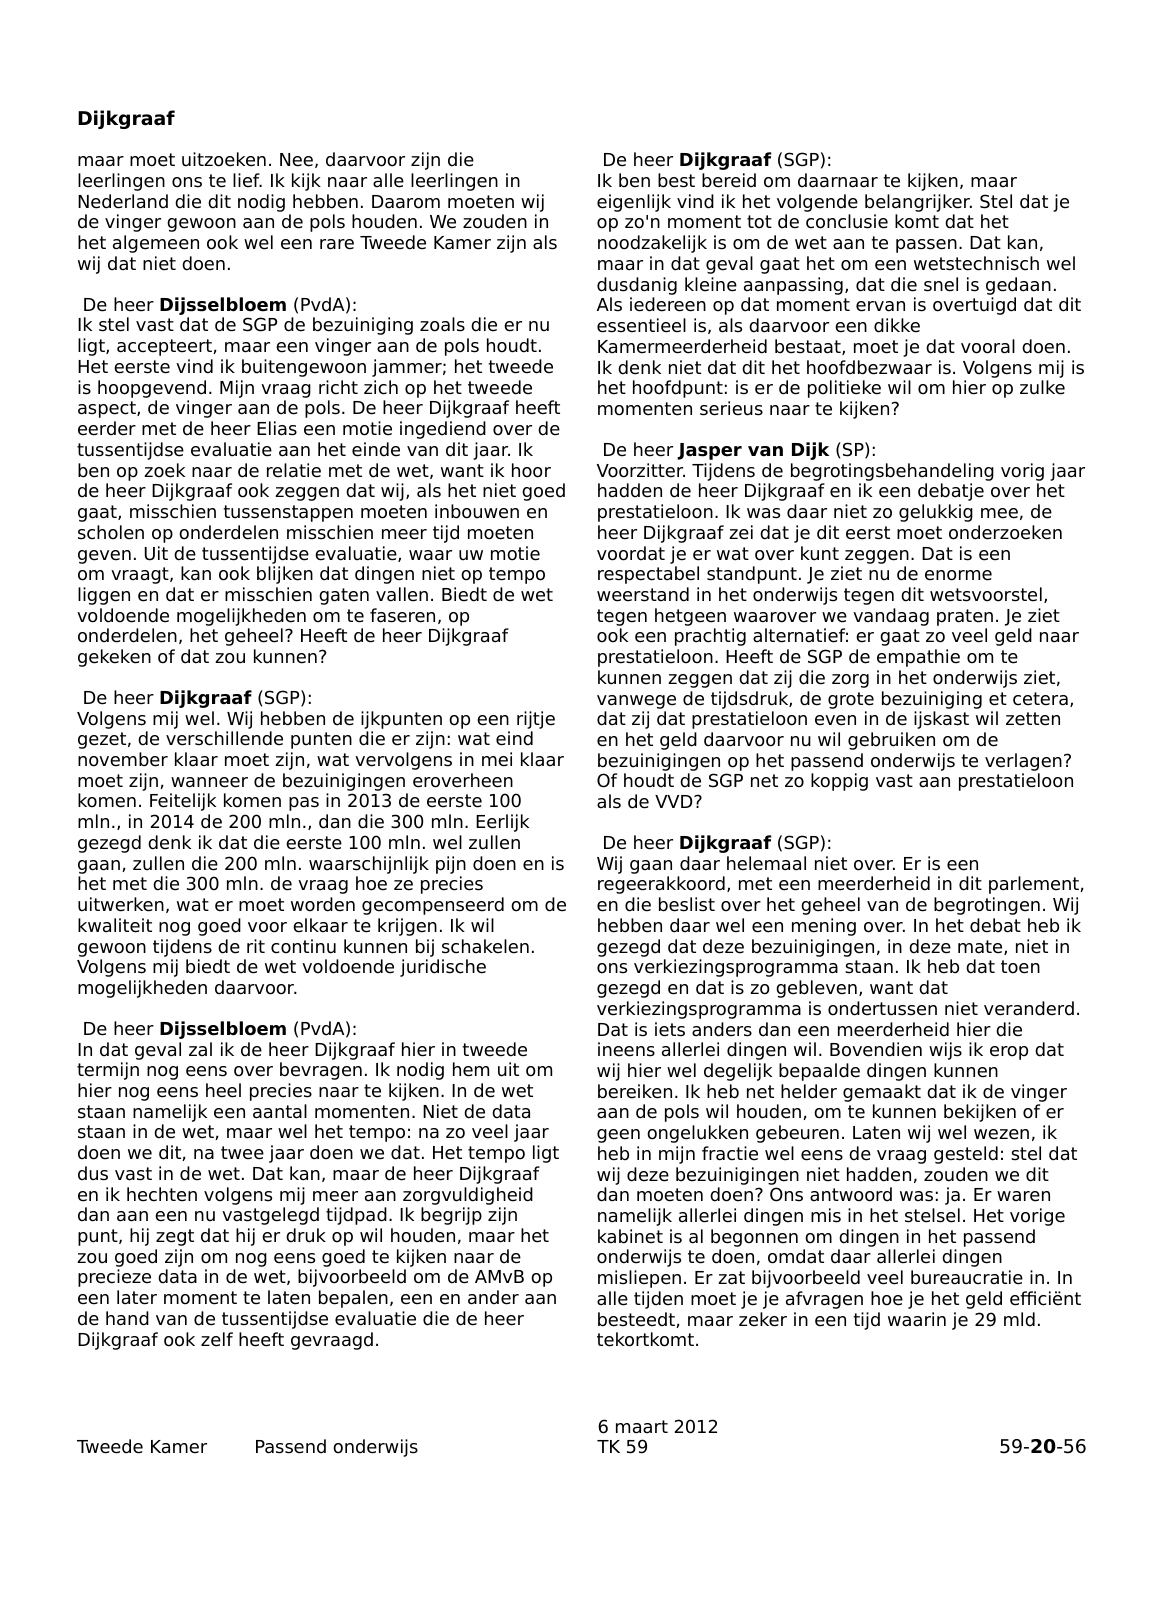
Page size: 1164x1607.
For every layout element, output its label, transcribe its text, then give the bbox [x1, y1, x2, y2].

text De heer Dijsselbloem (PvdA): [77, 1019, 567, 1039]
text De heer Dijkgraaf (SGP): [596, 833, 1087, 853]
text Volgens mij wel. Wij hebben de ijkpunten op een rijtje gezet, de verschillende punten die er zijn: wat eind november klaar moet zijn, wat vervolgens in mei klaar moet zijn, wanneer de bezuinigingen eroverheen komen. Feitelijk komen pas in 2013 de eerste 100 mln., in 2014 de 200 mln., dan die 300 mln. Eerlijk gezegd denk ik dat die eerste 100 mln. wel zullen gaan, zullen die 200 mln. waarschijnlijk pijn doen en is het met die 300 mln. de vraag hoe ze precies uitwerken, wat er moet worden gecompenseerd om de kwaliteit nog goed voor elkaar te krijgen. Ik wil gewoon tijdens de rit continu kunnen bij schakelen. Volgens mij biedt de wet voldoende juridische mogelijkheden daarvoor. [77, 708, 567, 999]
text De heer Dijsselbloem (PvdA): [77, 294, 567, 315]
text In dat geval zal ik de heer Dijkgraaf hier in tweede termijn nog eens over bevragen. Ik nodig hem uit om hier nog eens heel precies naar te kijken. In de wet staan namelijk een aantal momenten. Niet de data staan in de wet, maar wel het tempo: na zo veel jaar doen we dit, na twee jaar doen we dat. Het tempo ligt dus vast in de wet. Dat kan, maar de heer Dijkgraaf en ik hechten volgens mij meer aan zorgvuldigheid dan aan een nu vastgelegd tijdpad. Ik begrijp zijn punt, hij zegt dat hij er druk op wil houden, maar het zou goed zijn om nog eens goed te kijken naar de precieze data in de wet, bijvoorbeeld om de AMvB op een later moment te laten bepalen, een en ander aan de hand van de tussentijdse evaluatie die de heer Dijkgraaf ook zelf heeft gevraagd. [77, 1039, 567, 1350]
text De heer Jasper van Dijk (SP): [596, 440, 1087, 460]
text Ik stel vast dat de SGP de bezuiniging zoals die er nu ligt, accepteert, maar een vinger aan de pols houdt. Het eerste vind ik buitengewoon jammer; het tweede is hoopgevend. Mijn vraag richt zich op het tweede aspect, de vinger aan de pols. De heer Dijkgraaf heeft eerder met de heer Elias een motie ingediend over de tussentijdse evaluatie aan het einde van dit jaar. Ik ben op zoek naar de relatie met de wet, want ik hoor de heer Dijkgraaf ook zeggen dat wij, als het niet goed gaat, misschien tussenstappen moeten inbouwen en scholen op onderdelen misschien meer tijd moeten geven. Uit de tussentijdse evaluatie, waar uw motie om vraagt, kan ook blijken dat dingen niet op tempo liggen en dat er misschien gaten vallen. Biedt de wet voldoende mogelijkheden om te faseren, op onderdelen, het geheel? Heeft de heer Dijkgraaf gekeken of dat zou kunnen? [77, 315, 567, 668]
text Ik ben best bereid om daarnaar te kijken, maar eigenlijk vind ik het volgende belangrijker. Stel dat je op zo'n moment tot de conclusie komt dat het noodzakelijk is om de wet aan te passen. Dat kan, maar in dat geval gaat het om een wetstechnisch wel dusdanig kleine aanpassing, dat die snel is gedaan. Als iedereen op dat moment ervan is overtuigd dat dit essentieel is, als daarvoor een dikke Kamermeerderheid bestaat, moet je dat vooral doen. Ik denk niet dat dit het hoofdbezwaar is. Volgens mij is het hoofdpunt: is er de politieke wil om hier op zulke momenten serieus naar te kijken? [596, 171, 1087, 420]
text De heer Dijkgraaf (SGP): [77, 688, 567, 708]
text maar moet uitzoeken. Nee, daarvoor zijn die leerlingen ons te lief. Ik kijk naar alle leerlingen in Nederland die dit nodig hebben. Daarom moeten wij de vinger gewoon aan de pols houden. We zouden in het algemeen ook wel een rare Tweede Kamer zijn als wij dat niet doen. [77, 150, 567, 274]
text Wij gaan daar helemaal niet over. Er is een regeerakkoord, met een meerderheid in dit parlement, en die beslist over het geheel van de begrotingen. Wij hebben daar wel een mening over. In het debat heb ik gezegd dat deze bezuinigingen, in deze mate, niet in ons verkiezingsprogramma staan. Ik heb dat toen gezegd en dat is zo gebleven, want dat verkiezingsprogramma is ondertussen niet veranderd. Dat is iets anders dan een meerderheid hier die ineens allerlei dingen wil. Bovendien wijs ik erop dat wij hier wel degelijk bepaalde dingen kunnen bereiken. Ik heb net helder gemaakt dat ik de vinger aan de pols wil houden, om te kunnen bekijken of er geen ongelukken gebeuren. Laten wij wel wezen, ik heb in mijn fractie wel eens de vraag gesteld: stel dat wij deze bezuinigingen niet hadden, zouden we dit dan moeten doen? Ons antwoord was: ja. Er waren namelijk allerlei dingen mis in het stelsel. Het vorige kabinet is al begonnen om dingen in het passend onderwijs te doen, omdat daar allerlei dingen misliepen. Er zat bijvoorbeeld veel bureaucratie in. In alle tijden moet je je afvragen hoe je het geld efficiënt besteedt, maar zeker in een tijd waarin je 29 mld. tekortkomt. [596, 853, 1087, 1351]
text De heer Dijkgraaf (SGP): [596, 150, 1087, 171]
text Voorzitter. Tijdens de begrotingsbehandeling vorig jaar hadden de heer Dijkgraaf en ik een debatje over het prestatieloon. Ik was daar niet zo gelukkig mee, de heer Dijkgraaf zei dat je dit eerst moet onderzoeken voordat je er wat over kunt zeggen. Dat is een respectabel standpunt. Je ziet nu de enorme weerstand in het onderwijs tegen dit wetsvoorstel, tegen hetgeen waarover we vandaag praten. Je ziet ook een prachtig alternatief: er gaat zo veel geld naar prestatieloon. Heeft de SGP de empathie om te kunnen zeggen dat zij die zorg in het onderwijs ziet, vanwege de tijdsdruk, de grote bezuiniging et cetera, dat zij dat prestatieloon even in de ijskast wil zetten en het geld daarvoor nu wil gebruiken om de bezuinigingen op het passend onderwijs te verlagen? Of houdt de SGP net zo koppig vast aan prestatieloon als de VVD? [596, 460, 1087, 813]
